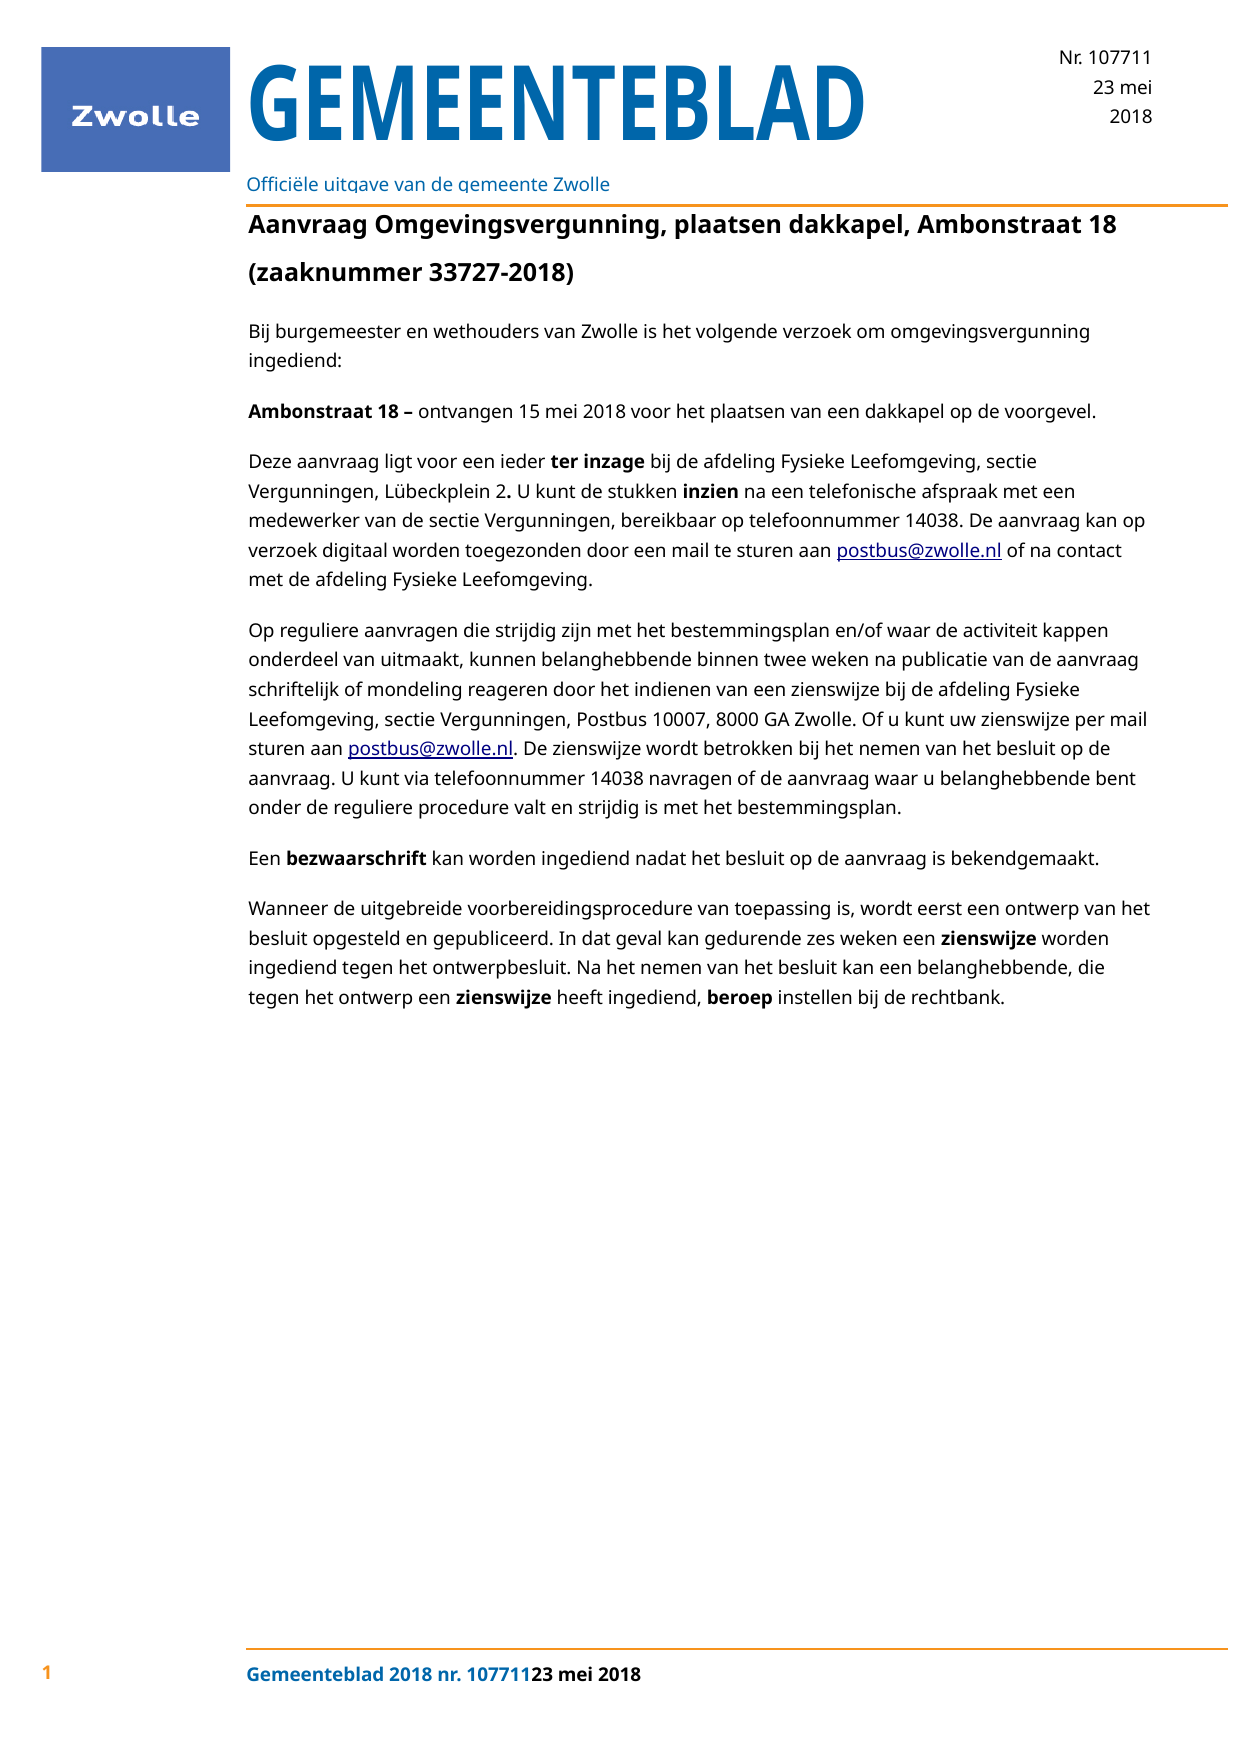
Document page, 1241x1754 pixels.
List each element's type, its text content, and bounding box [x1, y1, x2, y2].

picture [41, 47, 231, 172]
text Bij burgemeester en wethouders van Zwolle is het volgende verzoek om omgevingsvergunning ingediend: [248, 318, 1152, 373]
text Op reguliere aanvragen die strijdig zijn met het bestemmingsplan en/of waar de activiteit kappen onderdeel van uitmaakt, kunnen belanghebbende binnen twee weken na publicatie van de aanvraag schriftelijk of mondeling reageren door het indienen van een zienswijze bij de afdeling Fysieke Leefomgeving, sectie Vergunningen, Postbus 10007, 8000 GA Zwolle. Of u kunt uw zienswijze per mail sturen aan postbus@zwolle.nl. De zienswijze wordt betrokken bij het nemen van het besluit op de aanvraag. U kunt via telefoonnummer 14038 navragen of de aanvraag waar u belanghebbende bent onder de reguliere procedure valt en strijdig is met het bestemmingsplan. [248, 617, 1152, 820]
text Ambonstraat 18 – ontvangen 15 mei 2018 voor het plaatsen van een dakkapel op de voorgevel. [248, 398, 1152, 424]
text Een bezwaarschrift kan worden ingediend nadat het besluit op de aanvraag is bekendgemaakt. [248, 845, 1152, 871]
text Wanneer de uitgebreide voorbereidingsprocedure van toepassing is, wordt eerst een ontwerp van het besluit opgesteld en gepubliceerd. In dat geval kan gedurende zes weken een zienswijze worden ingediend tegen het ontwerpbesluit. Na het nemen van het besluit kan een belanghebbende, die tegen het ontwerp een zienswijze heeft ingediend, beroep instellen bij de rechtbank. [248, 895, 1152, 1010]
text Deze aanvraag ligt voor een ieder ter inzage bij de afdeling Fysieke Leefomgeving, sectie Vergunningen, Lübeckplein 2. U kunt de stukken inzien na een telefonische afspraak met een medewerker van de sectie Vergunningen, bereikbaar op telefoonnummer 14038. De aanvraag kan op verzoek digitaal worden toegezonden door een mail te sturen aan postbus@zwolle.nl of na contact met de afdeling Fysieke Leefomgeving. [248, 448, 1152, 592]
text Aanvraag Omgevingsvergunning, plaatsen dakkapel, Ambonstraat 18 (zaaknummer 33727-2018) [248, 207, 1152, 288]
